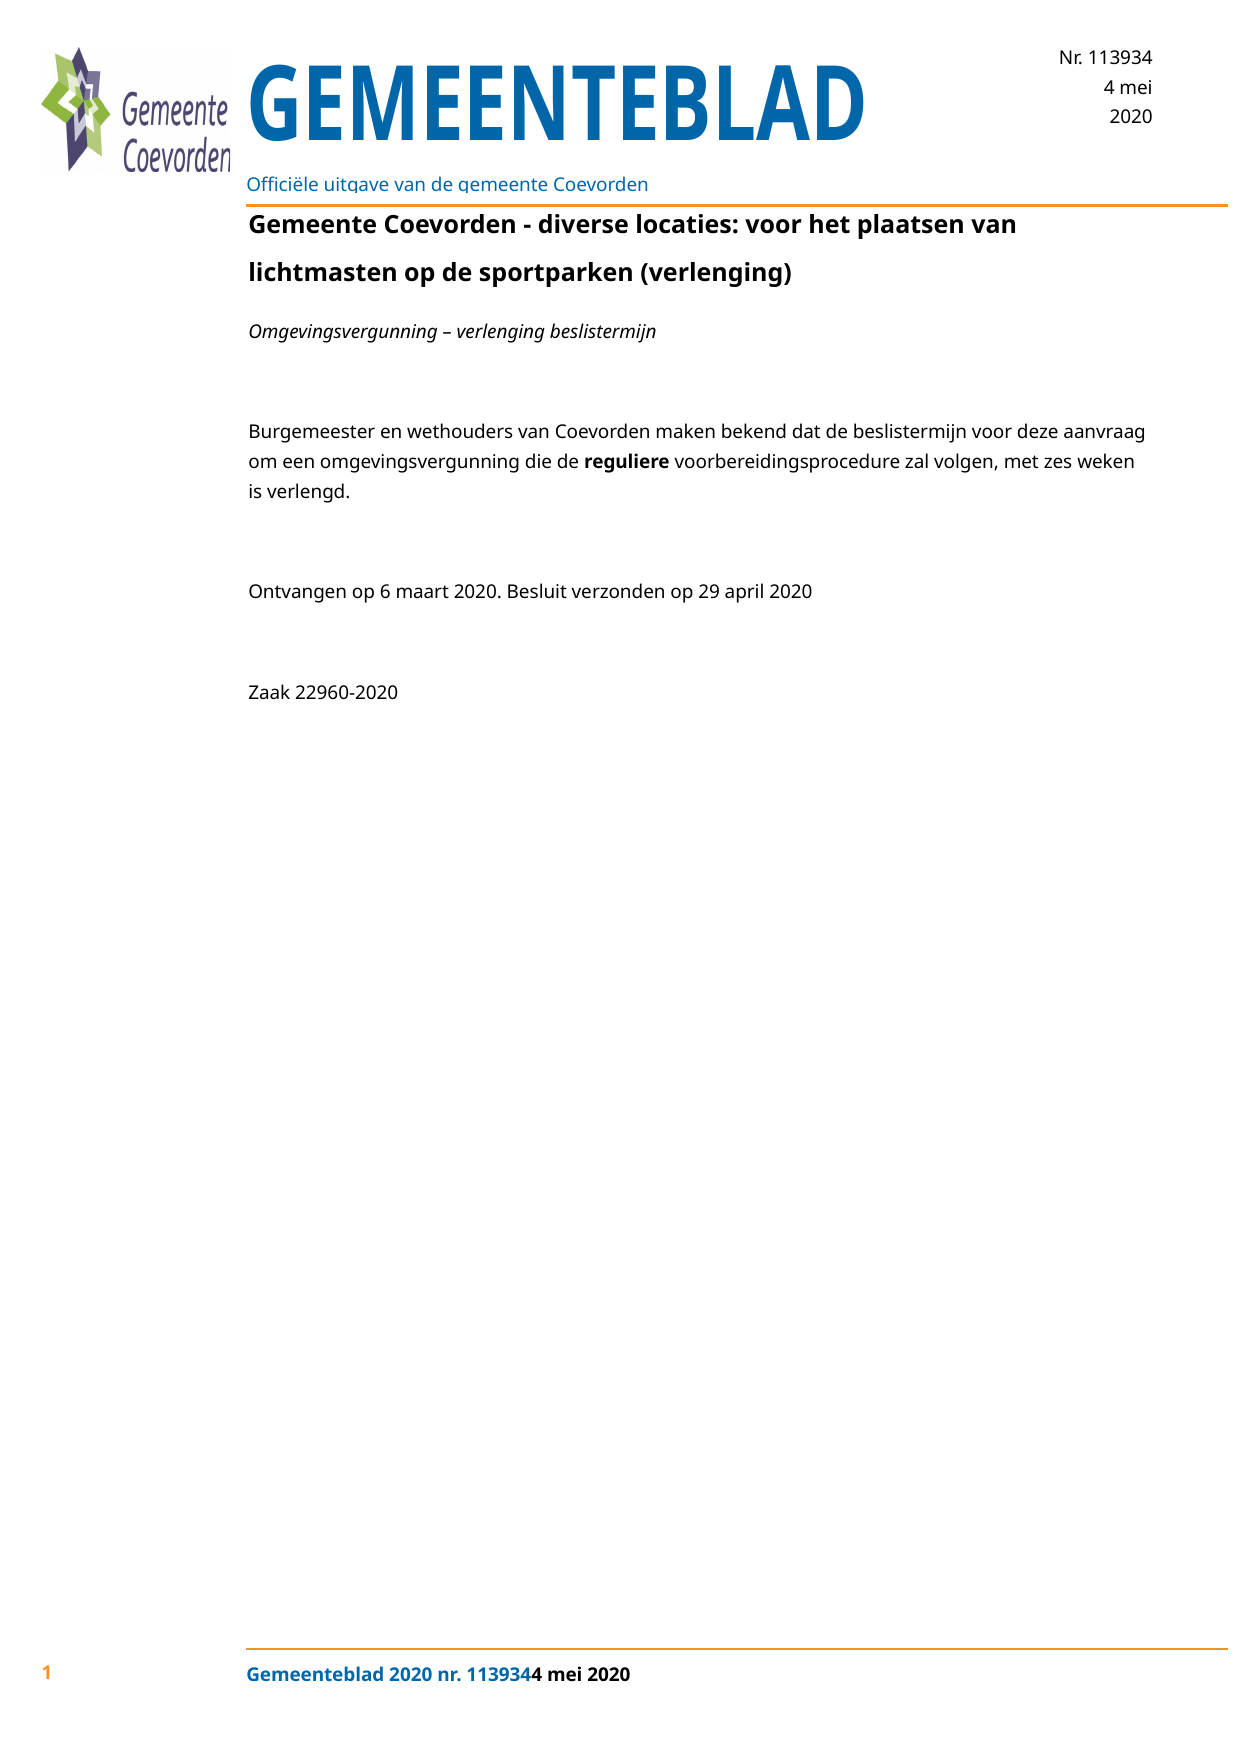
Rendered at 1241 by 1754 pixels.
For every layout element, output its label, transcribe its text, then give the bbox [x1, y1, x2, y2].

text Ontvangen op 6 maart 2020. Besluit verzonden op 29 april 2020 [248, 579, 1152, 604]
text Zaak 22960-2020 [248, 679, 1152, 705]
text Omgevingsvergunning – verlenging beslistermijn [248, 318, 1152, 344]
text Gemeente Coevorden - diverse locaties: voor het plaatsen van lichtmasten op de sportparken (verlenging) [248, 207, 1152, 288]
text Burgemeester en wethouders van Coevorden maken bekend dat de beslistermijn voor deze aanvraag om een omgevingsvergunning die de reguliere voorbereidingsprocedure zal volgen, met zes weken is verlengd. [248, 419, 1152, 504]
picture [41, 47, 231, 172]
